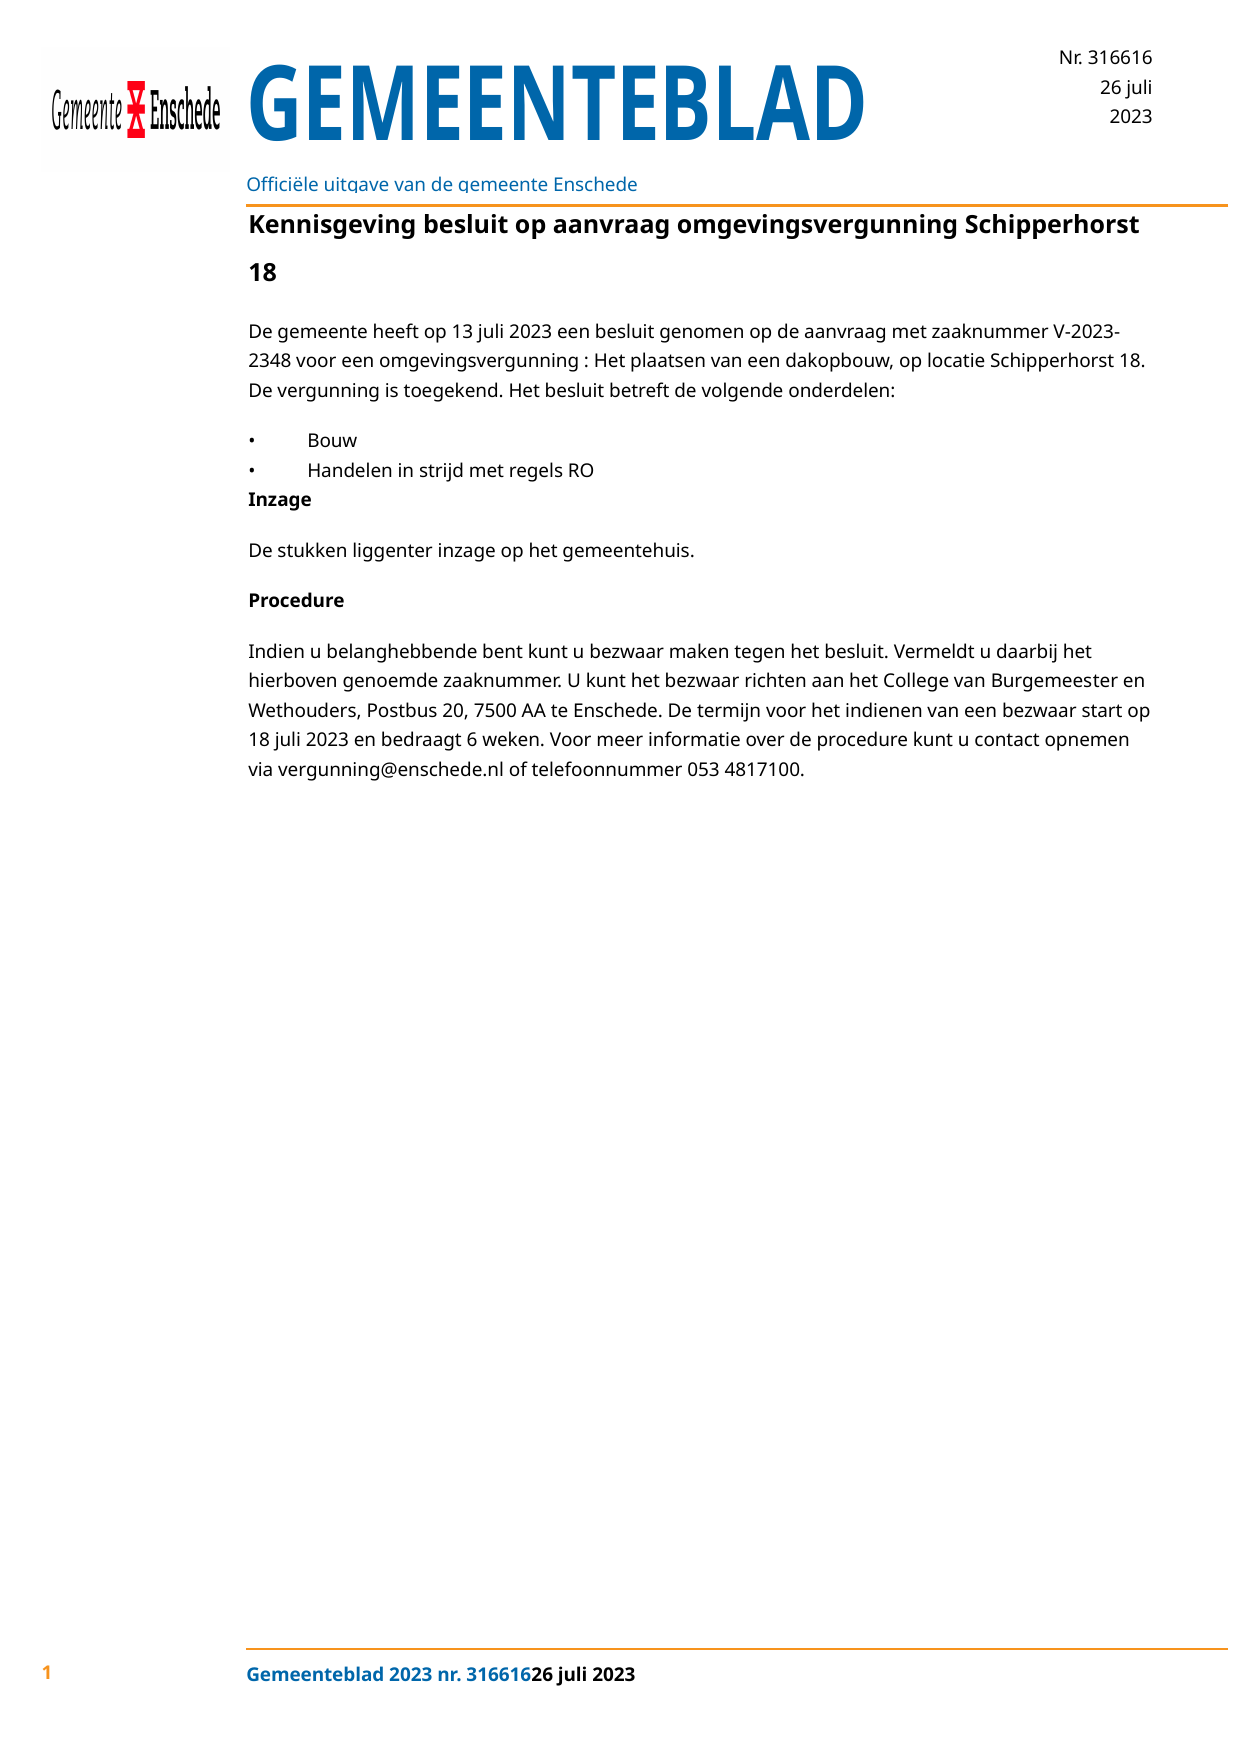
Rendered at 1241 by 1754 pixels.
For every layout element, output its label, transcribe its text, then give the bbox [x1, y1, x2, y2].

text Kennisgeving besluit op aanvraag omgevingsvergunning Schipperhorst 18 [248, 207, 1152, 288]
text Indien u belanghebbende bent kunt u bezwaar maken tegen het besluit. Vermeldt u daarbij het hierboven genoemde zaaknummer. U kunt het bezwaar richten aan het College van Burgemees­ter en Wethouders, Postbus 20, 7500 AA te Enschede. De termijn voor het indienen van een bezwaar start op 18 juli 2023 en bedraagt 6 weken. Voor meer informatie over de procedure kunt u contact opnemen via vergunning@enschede.nl of telefoonnummer 053 4817100. [248, 638, 1152, 782]
list Handelen in strijd met regels RO [248, 457, 1152, 483]
text Procedure [248, 587, 1152, 613]
text De stukken liggenter inzage op het gemeentehuis. [248, 537, 1152, 563]
picture [41, 47, 231, 172]
list Bouw [248, 427, 1152, 453]
text De gemeente heeft op 13 juli 2023 een besluit genomen op de aanvraag met zaaknummer V-2023-2348 voor een omgevingsvergunning : Het plaatsen van een dakopbouw, op locatie Schipperhorst 18. De vergunning is toegekend. Het besluit betreft de volgende onderdelen: [248, 318, 1152, 403]
text Inzage [248, 487, 1152, 512]
